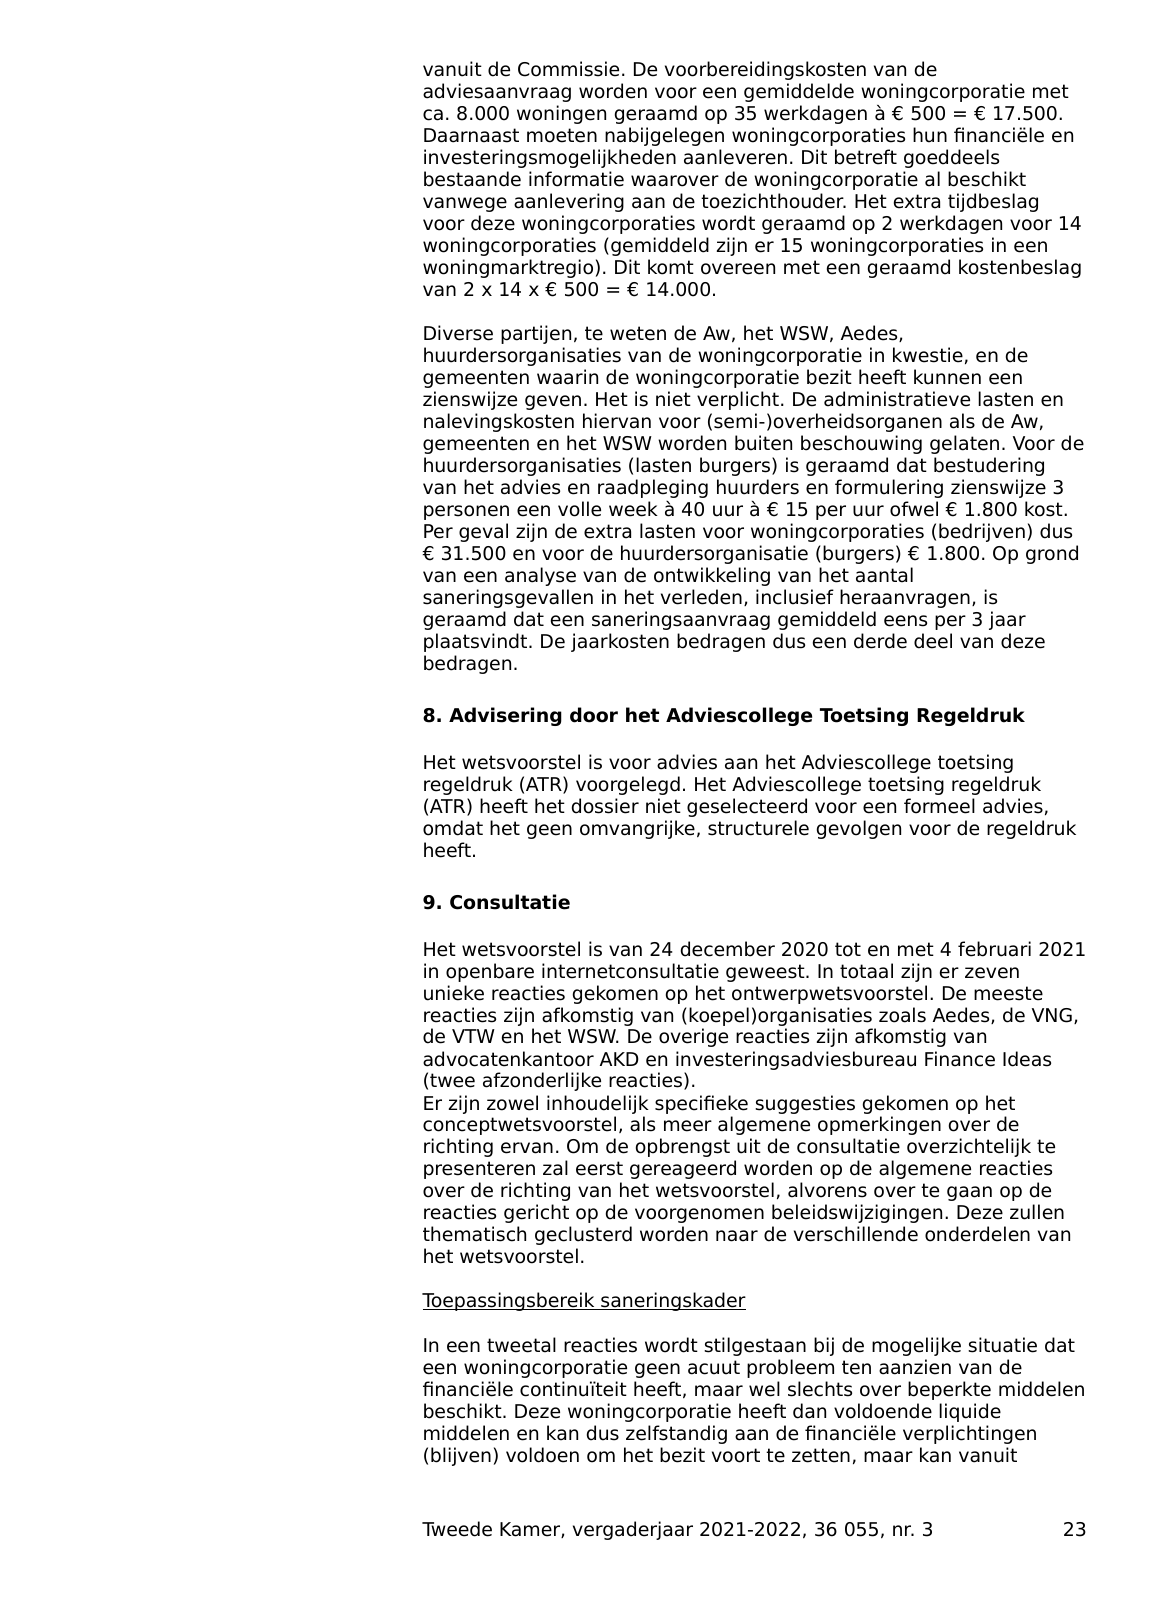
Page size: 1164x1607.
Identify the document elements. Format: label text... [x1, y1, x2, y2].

text Er zijn zowel inhoudelijk specifieke suggesties gekomen op het conceptwetsvoorstel, als meer algemene opmerkingen over de richting ervan. Om de opbrengst uit de consultatie overzichtelijk te presenteren zal eerst gereageerd worden op de algemene reacties over de richting van het wetsvoorstel, alvorens over te gaan op de reacties gericht op de voorgenomen beleidswijzigingen. Deze zullen thematisch geclusterd worden naar de verschillende onderdelen van het wetsvoorstel. [422, 1092, 1087, 1268]
text vanuit de Commissie. De voorbereidingskosten van de adviesaanvraag worden voor een gemiddelde woningcorporatie met ca. 8.000 woningen geraamd op 35 werkdagen à € 500 = € 17.500. Daarnaast moeten nabijgelegen woningcorporaties hun financiële en investeringsmogelijkheden aanleveren. Dit betreft goeddeels bestaande informatie waarover de woningcorporatie al beschikt vanwege aanlevering aan de toezichthouder. Het extra tijdbeslag voor deze woningcorporaties wordt geraamd op 2 werkdagen voor 14 woningcorporaties (gemiddeld zijn er 15 woningcorporaties in een woningmarktregio). Dit komt overeen met een geraamd kostenbeslag van 2 x 14 x € 500 = € 14.000. [422, 59, 1087, 301]
text Het wetsvoorstel is van 24 december 2020 tot en met 4 februari 2021 in openbare internetconsultatie geweest. In totaal zijn er zeven unieke reacties gekomen op het ontwerpwetsvoorstel. De meeste reacties zijn afkomstig van (koepel)organisaties zoals Aedes, de VNG, de VTW en het WSW. De overige reacties zijn afkomstig van advocatenkantoor AKD en investeringsadviesbureau Finance Ideas (twee afzonderlijke reacties). [422, 938, 1087, 1092]
subtitle 8. Advisering door het Adviescollege Toetsing Regeldruk [422, 705, 1087, 727]
text In een tweetal reacties wordt stilgestaan bij de mogelijke situatie dat een woningcorporatie geen acuut probleem ten aanzien van de financiële continuïteit heeft, maar wel slechts over beperkte middelen beschikt. Deze woningcorporatie heeft dan voldoende liquide middelen en kan dus zelfstandig aan de financiële verplichtingen (blijven) voldoen om het bezit voort te zetten, maar kan vanuit [422, 1334, 1087, 1466]
subtitle 9. Consultatie [422, 892, 1087, 913]
text Het wetsvoorstel is voor advies aan het Adviescollege toetsing regeldruk (ATR) voorgelegd. Het Adviescollege toetsing regeldruk (ATR) heeft het dossier niet geselecteerd voor een formeel advies, omdat het geen omvangrijke, structurele gevolgen voor de regeldruk heeft. [422, 752, 1087, 862]
text Per geval zijn de extra lasten voor woningcorporaties (bedrijven) dus € 31.500 en voor de huurdersorganisatie (burgers) € 1.800. Op grond van een analyse van de ontwikkeling van het aantal saneringsgevallen in het verleden, inclusief heraanvragen, is geraamd dat een saneringsaanvraag gemiddeld eens per 3 jaar plaatsvindt. De jaarkosten bedragen dus een derde deel van deze bedragen. [422, 521, 1087, 675]
text Diverse partijen, te weten de Aw, het WSW, Aedes, huurdersorganisaties van de woningcorporatie in kwestie, en de gemeenten waarin de woningcorporatie bezit heeft kunnen een zienswijze geven. Het is niet verplicht. De administratieve lasten en nalevingskosten hiervan voor (semi-)overheidsorganen als de Aw, gemeenten en het WSW worden buiten beschouwing gelaten. Voor de huurdersorganisaties (lasten burgers) is geraamd dat bestudering van het advies en raadpleging huurders en formulering zienswijze 3 personen een volle week à 40 uur à € 15 per uur ofwel € 1.800 kost. [422, 323, 1087, 521]
subtitle Toepassingsbereik saneringskader [422, 1290, 1087, 1312]
